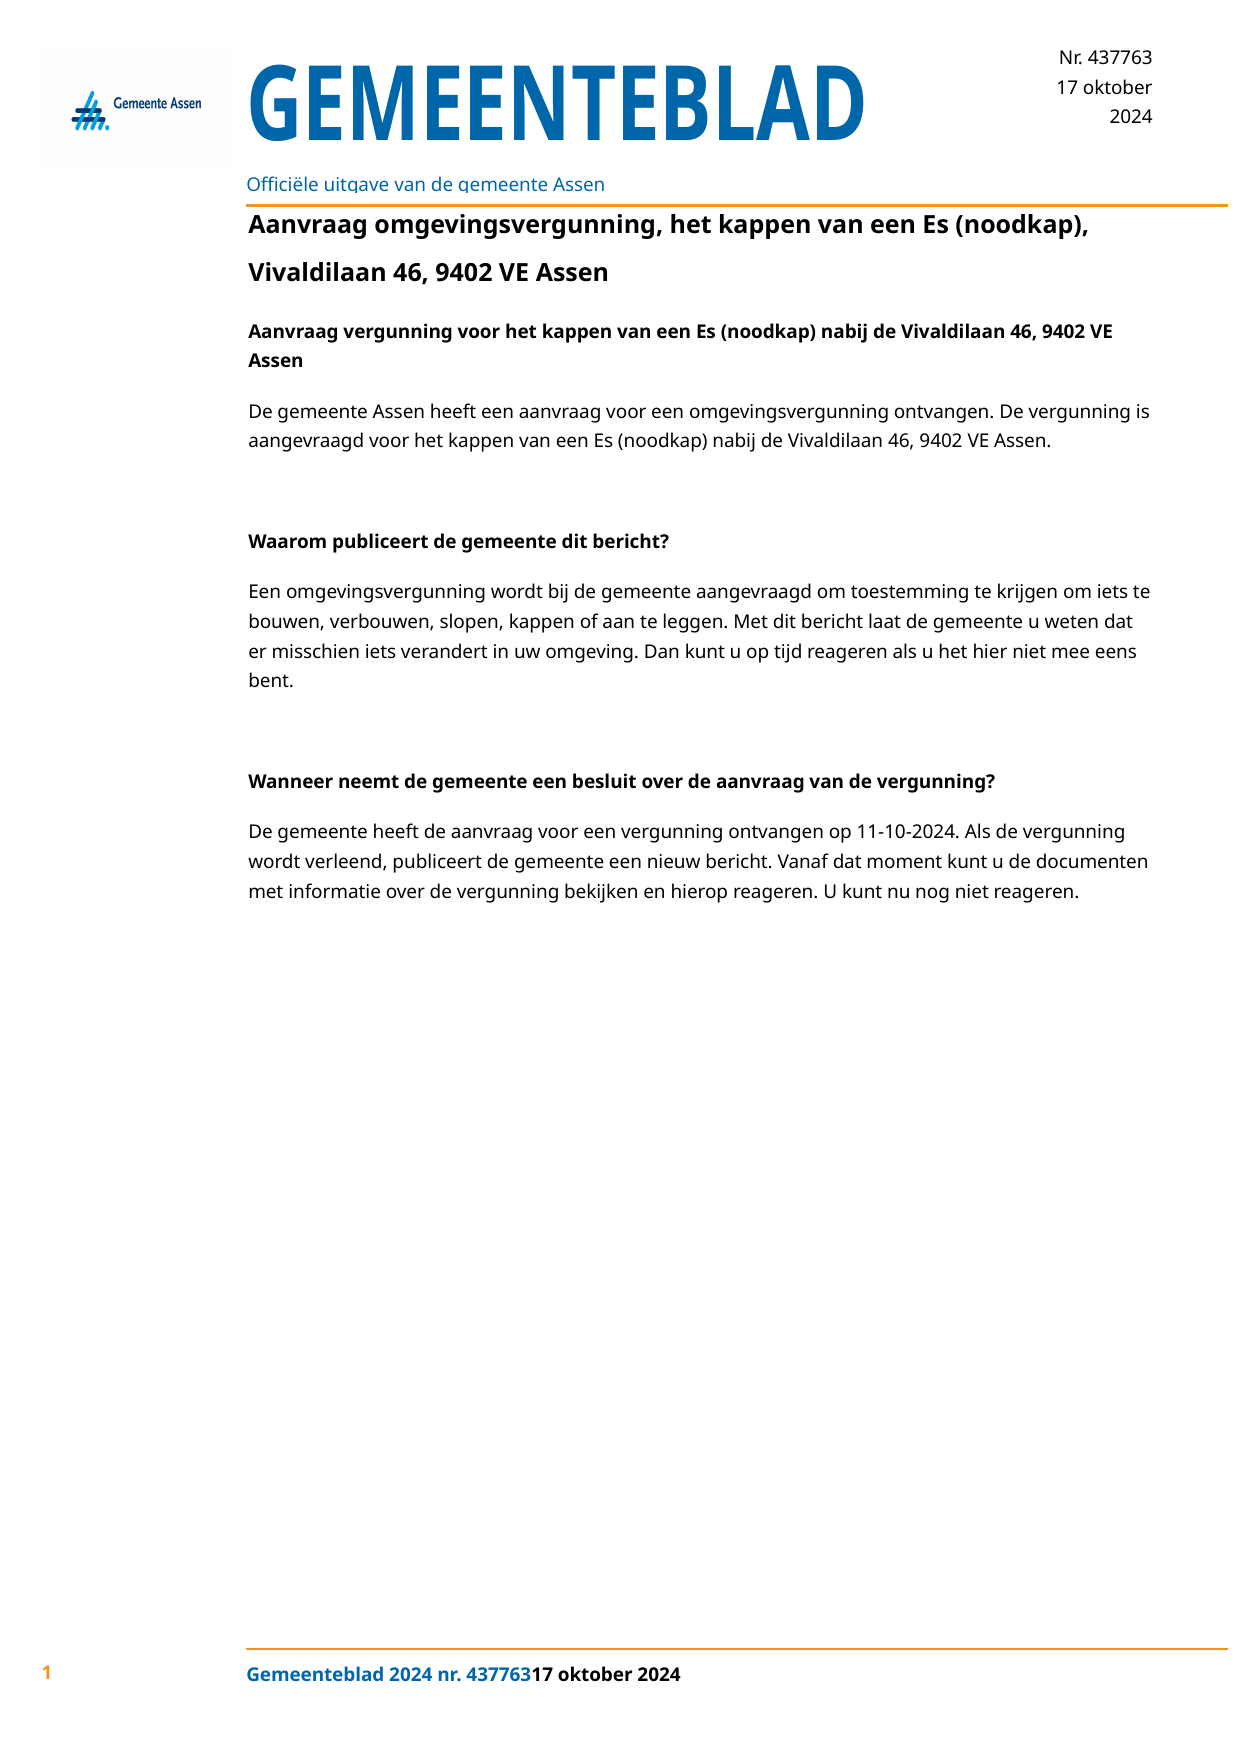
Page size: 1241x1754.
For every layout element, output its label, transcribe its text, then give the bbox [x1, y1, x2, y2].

text Wanneer neemt de gemeente een besluit over de aanvraag van de vergunning? [248, 768, 1152, 794]
text De gemeente heeft de aanvraag voor een vergunning ontvangen op 11-10-2024. Als de vergunning wordt verleend, publiceert de gemeente een nieuw bericht. Vanaf dat moment kunt u de documenten met informatie over de vergunning bekijken en hierop reageren. U kunt nu nog niet reageren. [248, 819, 1152, 904]
text Een omgevingsvergunning wordt bij de gemeente aangevraagd om toestemming te krijgen om iets te bouwen, verbouwen, slopen, kappen of aan te leggen. Met dit bericht laat de gemeente u weten dat er misschien iets verandert in uw omgeving. Dan kunt u op tijd reageren als u het hier niet mee eens bent. [248, 579, 1152, 693]
text Waarom publiceert de gemeente dit bericht? [248, 528, 1152, 554]
text Aanvraag vergunning voor het kappen van een Es (noodkap) nabij de Vivaldilaan 46, 9402 VE Assen [248, 318, 1152, 373]
text Aanvraag omgevingsvergunning, het kappen van een Es (noodkap), Vivaldilaan 46, 9402 VE Assen [248, 207, 1152, 288]
text De gemeente Assen heeft een aanvraag voor een omgevingsvergunning ontvangen. De vergunning is aangevraagd voor het kappen van een Es (noodkap) nabij de Vivaldilaan 46, 9402 VE Assen. [248, 398, 1152, 453]
picture [41, 47, 231, 172]
